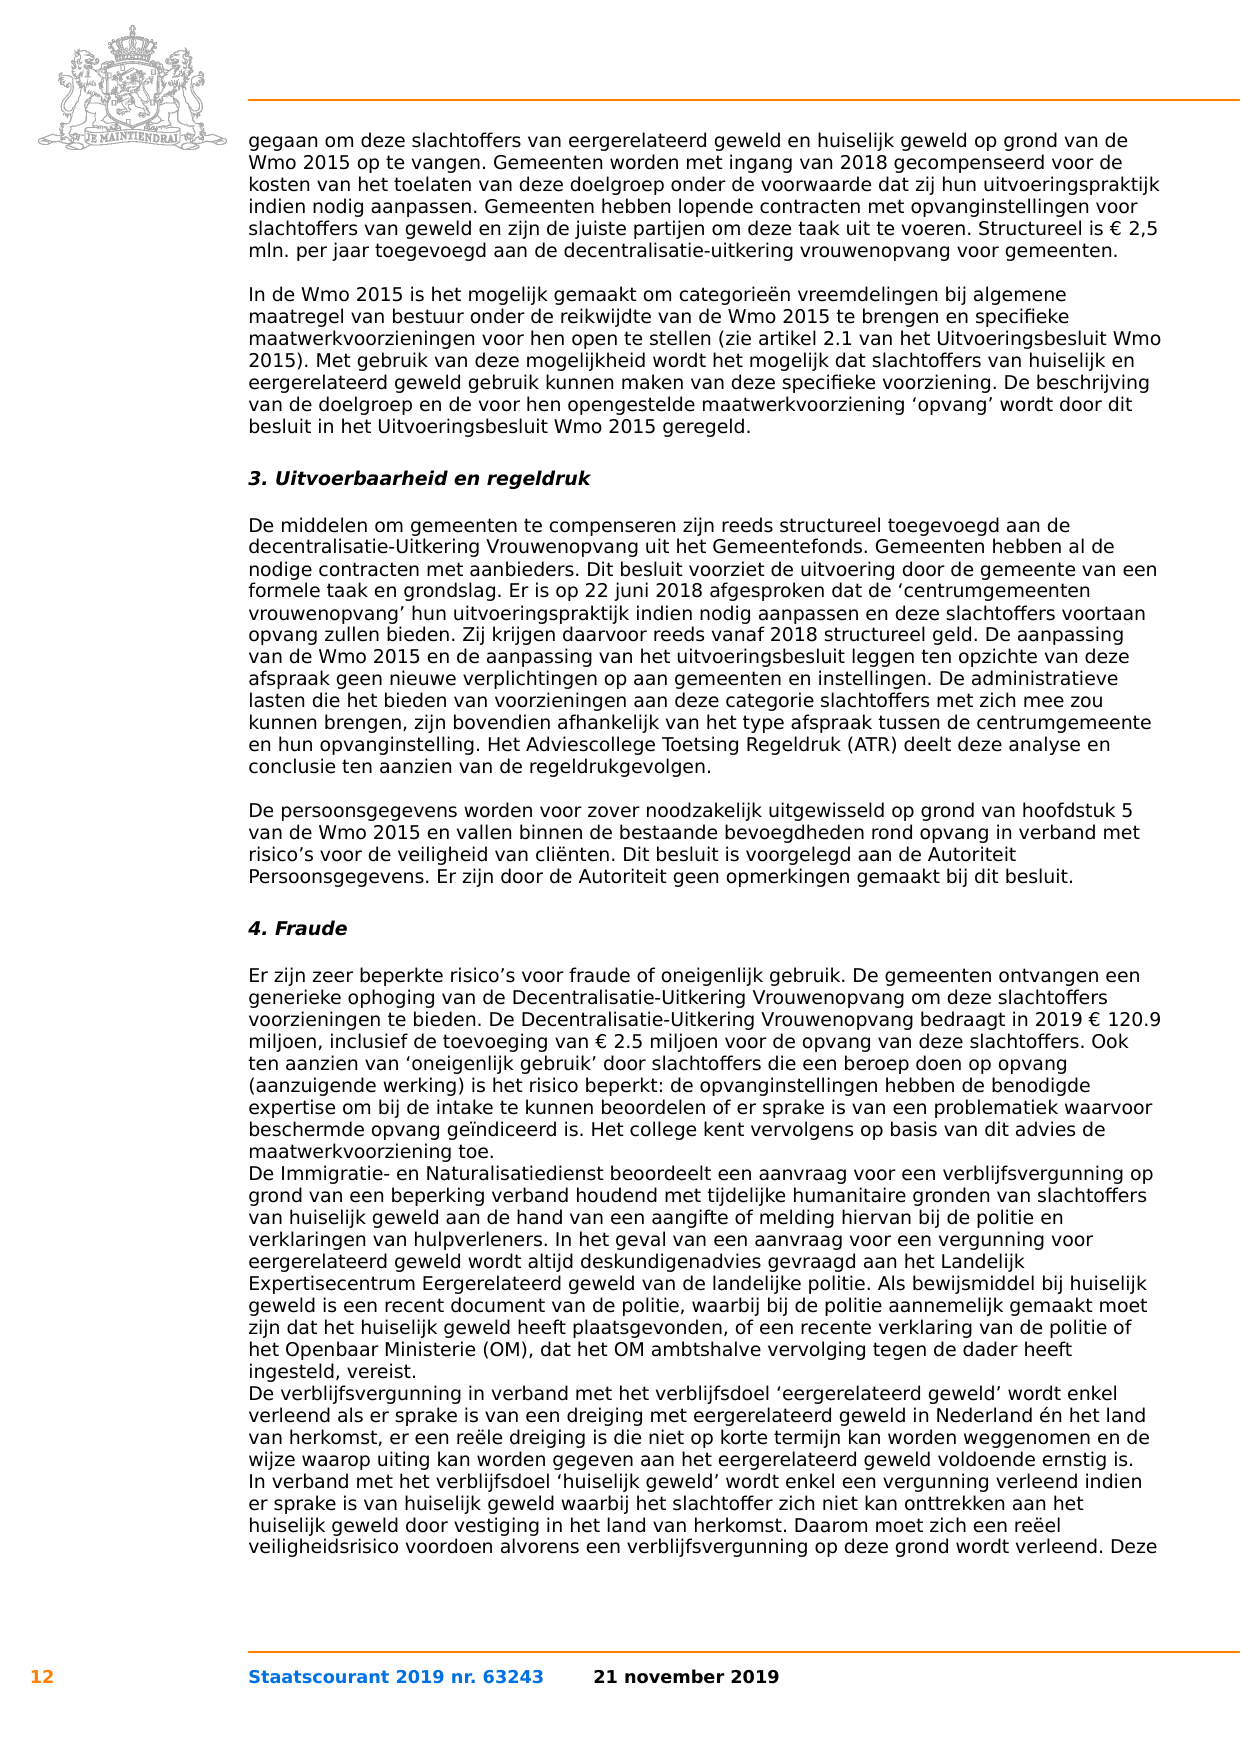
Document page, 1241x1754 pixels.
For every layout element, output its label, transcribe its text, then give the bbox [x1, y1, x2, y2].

subtitle 3. Uitvoerbaarheid en regeldruk [248, 467, 1163, 489]
text De verblijfsvergunning in verband met het verblijfsdoel ‘eergerelateerd geweld’ wordt enkel verleend als er sprake is van een dreiging met eergerelateerd geweld in Nederland én het land van herkomst, er een reële dreiging is die niet op korte termijn kan worden weggenomen en de wijze waarop uiting kan worden gegeven aan het eergerelateerd geweld voldoende ernstig is. [248, 1383, 1163, 1471]
text In de Wmo 2015 is het mogelijk gemaakt om categorieën vreemdelingen bij algemene maatregel van bestuur onder de reikwijdte van de Wmo 2015 te brengen en specifieke maatwerkvoorzieningen voor hen open te stellen (zie artikel 2.1 van het Uitvoeringsbesluit Wmo 2015). Met gebruik van deze mogelijkheid wordt het mogelijk dat slachtoffers van huiselijk en eergerelateerd geweld gebruik kunnen maken van deze specifieke voorziening. De beschrijving van de doelgroep en de voor hen opengestelde maatwerkvoorziening ‘opvang’ wordt door dit besluit in het Uitvoeringsbesluit Wmo 2015 geregeld. [248, 284, 1163, 437]
text In verband met het verblijfsdoel ‘huiselijk geweld’ wordt enkel een vergunning verleend indien er sprake is van huiselijk geweld waarbij het slachtoffer zich niet kan onttrekken aan het huiselijk geweld door vestiging in het land van herkomst. Daarom moet zich een reëel veiligheidsrisico voordoen alvorens een verblijfsvergunning op deze grond wordt verleend. Deze [248, 1471, 1163, 1558]
text Er zijn zeer beperkte risico’s voor fraude of oneigenlijk gebruik. De gemeenten ontvangen een generieke ophoging van de Decentralisatie-Uitkering Vrouwenopvang om deze slachtoffers voorzieningen te bieden. De Decentralisatie-Uitkering Vrouwenopvang bedraagt in 2019 € 120.9 miljoen, inclusief de toevoeging van € 2.5 miljoen voor de opvang van deze slachtoffers. Ook ten aanzien van ‘oneigenlijk gebruik’ door slachtoffers die een beroep doen op opvang (aanzuigende werking) is het risico beperkt: de opvanginstellingen hebben de benodigde expertise om bij de intake te kunnen beoordelen of er sprake is van een problematiek waarvoor beschermde opvang geïndiceerd is. Het college kent vervolgens op basis van dit advies de maatwerkvoorziening toe. [248, 965, 1163, 1163]
text gegaan om deze slachtoffers van eergerelateerd geweld en huiselijk geweld op grond van de Wmo 2015 op te vangen. Gemeenten worden met ingang van 2018 gecompenseerd voor de kosten van het toelaten van deze doelgroep onder de voorwaarde dat zij hun uitvoeringspraktijk indien nodig aanpassen. Gemeenten hebben lopende contracten met opvanginstellingen voor slachtoffers van geweld en zijn de juiste partijen om deze taak uit te voeren. Structureel is € 2,5 mln. per jaar toegevoegd aan de decentralisatie-uitkering vrouwenopvang voor gemeenten. [248, 130, 1163, 262]
text De middelen om gemeenten te compenseren zijn reeds structureel toegevoegd aan de decentralisatie-Uitkering Vrouwenopvang uit het Gemeentefonds. Gemeenten hebben al de nodige contracten met aanbieders. Dit besluit voorziet de uitvoering door de gemeente van een formele taak en grondslag. Er is op 22 juni 2018 afgesproken dat de ‘centrumgemeenten vrouwenopvang’ hun uitvoeringspraktijk indien nodig aanpassen en deze slachtoffers voortaan opvang zullen bieden. Zij krijgen daarvoor reeds vanaf 2018 structureel geld. De aanpassing van de Wmo 2015 en de aanpassing van het uitvoeringsbesluit leggen ten opzichte van deze afspraak geen nieuwe verplichtingen op aan gemeenten en instellingen. De administratieve lasten die het bieden van voorzieningen aan deze categorie slachtoffers met zich mee zou kunnen brengen, zijn bovendien afhankelijk van het type afspraak tussen de centrumgemeente en hun opvanginstelling. Het Adviescollege Toetsing Regeldruk (ATR) deelt deze analyse en conclusie ten aanzien van de regeldrukgevolgen. [248, 514, 1163, 778]
subtitle 4. Fraude [248, 918, 1163, 940]
picture [38, 25, 227, 150]
text De persoonsgegevens worden voor zover noodzakelijk uitgewisseld op grond van hoofdstuk 5 van de Wmo 2015 en vallen binnen de bestaande bevoegdheden rond opvang in verband met risico’s voor de veiligheid van cliënten. Dit besluit is voorgelegd aan de Autoriteit Persoonsgegevens. Er zijn door de Autoriteit geen opmerkingen gemaakt bij dit besluit. [248, 800, 1163, 888]
text De Immigratie- en Naturalisatiedienst beoordeelt een aanvraag voor een verblijfsvergunning op grond van een beperking verband houdend met tijdelijke humanitaire gronden van slachtoffers van huiselijk geweld aan de hand van een aangifte of melding hiervan bij de politie en verklaringen van hulpverleners. In het geval van een aanvraag voor een vergunning voor eergerelateerd geweld wordt altijd deskundigenadvies gevraagd aan het Landelijk Expertisecentrum Eergerelateerd geweld van de landelijke politie. Als bewijsmiddel bij huiselijk geweld is een recent document van de politie, waarbij bij de politie aannemelijk gemaakt moet zijn dat het huiselijk geweld heeft plaatsgevonden, of een recente verklaring van de politie of het Openbaar Ministerie (OM), dat het OM ambtshalve vervolging tegen de dader heeft ingesteld, vereist. [248, 1163, 1163, 1383]
